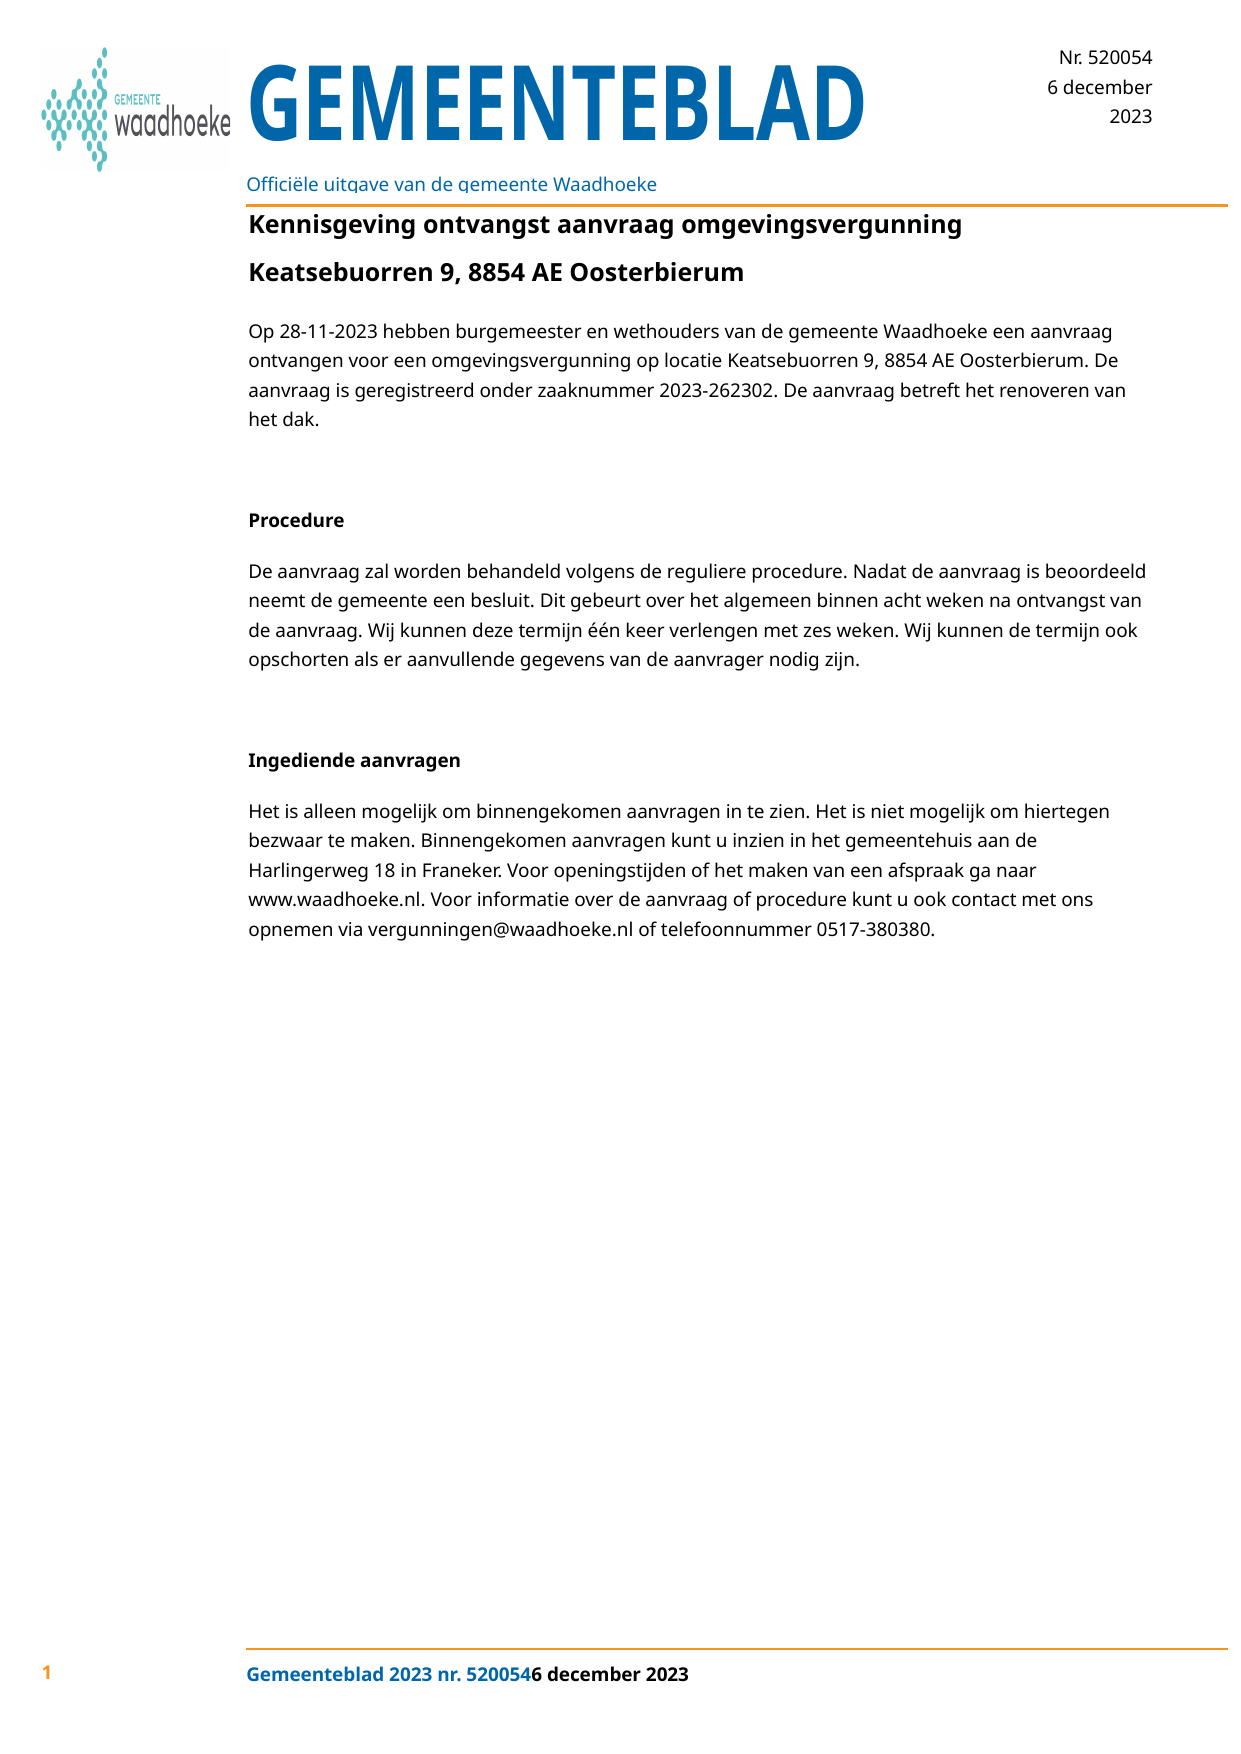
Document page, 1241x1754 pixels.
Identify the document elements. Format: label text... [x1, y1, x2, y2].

text Op 28-11-2023 hebben burgemeester en wethouders van de gemeente Waadhoeke een aanvraag ontvangen voor een omgevingsvergunning op locatie Keatsebuorren 9, 8854 AE Oosterbierum. De aanvraag is geregistreerd onder zaaknummer 2023-262302. De aanvraag betreft het renoveren van het dak. [248, 318, 1152, 432]
text De aanvraag zal worden behandeld volgens de reguliere procedure. Nadat de aanvraag is beoordeeld neemt de gemeente een besluit. Dit gebeurt over het algemeen binnen acht weken na ontvangst van de aanvraag. Wij kunnen deze termijn één keer verlengen met zes weken. Wij kunnen de termijn ook opschorten als er aanvullende gegevens van de aanvrager nodig zijn. [248, 558, 1152, 672]
text Het is alleen mogelijk om binnengekomen aanvragen in te zien. Het is niet mogelijk om hiertegen bezwaar te maken. Binnengekomen aanvragen kunt u inzien in het gemeentehuis aan de Harlingerweg 18 in Franeker. Voor openingstijden of het maken van een afspraak ga naar www.waadhoeke.nl. Voor informatie over de aanvraag of procedure kunt u ook contact met ons opnemen via vergunningen@waadhoeke.nl of telefoonnummer 0517-380380. [248, 798, 1152, 942]
picture [41, 47, 231, 172]
text Procedure [248, 507, 1152, 533]
text Kennisgeving ontvangst aanvraag omgevingsvergunning Keatsebuorren 9, 8854 AE Oosterbierum [248, 207, 1152, 288]
text Ingediende aanvragen [248, 747, 1152, 773]
